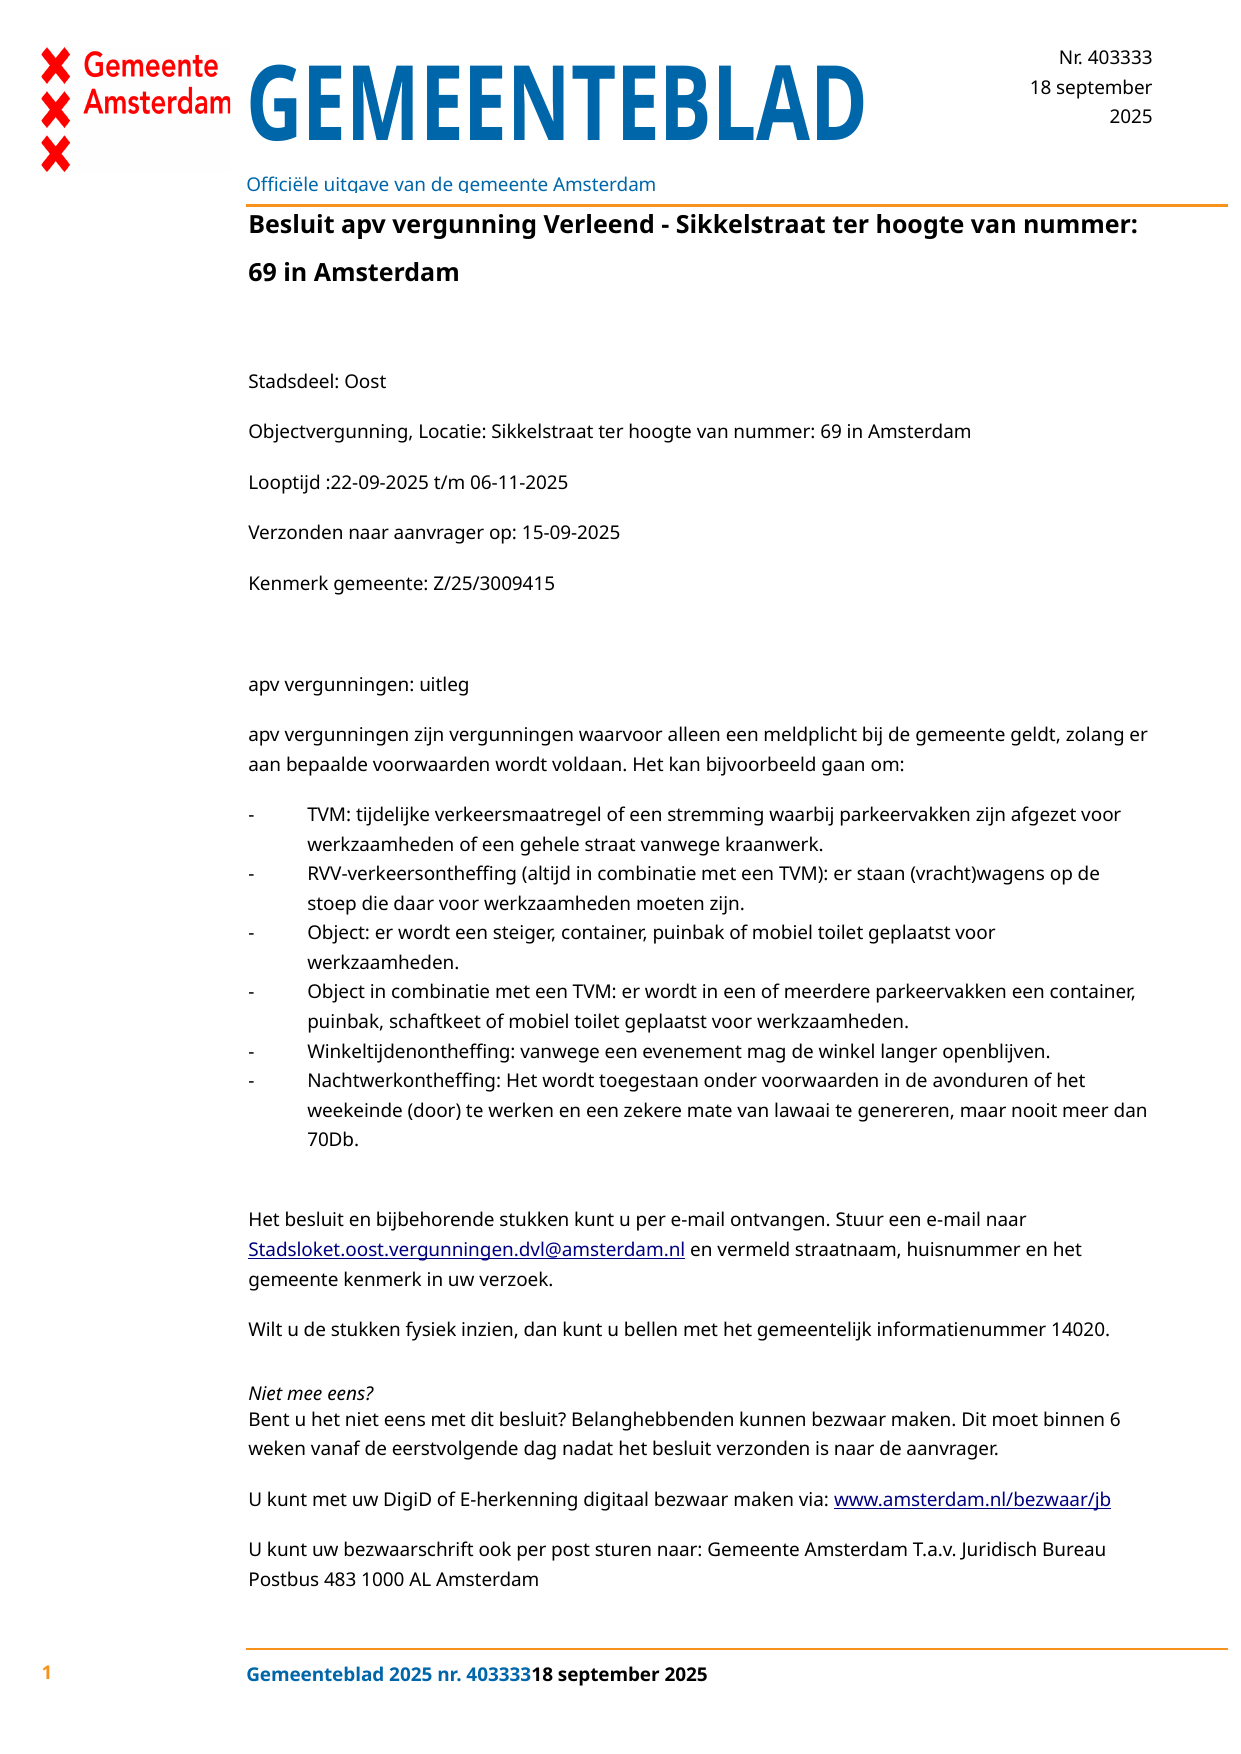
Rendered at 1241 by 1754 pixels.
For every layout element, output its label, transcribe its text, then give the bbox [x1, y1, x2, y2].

list Nachtwerkontheffing: Het wordt toegestaan onder voorwaarden in de avonduren of het weekeinde (door) te werken en een zekere mate van lawaai te genereren, maar nooit meer dan 70Db. [248, 1067, 1152, 1152]
text apv vergunningen zijn vergunningen waarvoor alleen een meldplicht bij de gemeente geldt, zolang er aan bepaalde voorwaarden wordt voldaan. Het kan bijvoorbeeld gaan om: [248, 721, 1152, 777]
list TVM: tijdelijke verkeersmaatregel of een stremming waarbij parkeervakken zijn afgezet voor werkzaamheden of een gehele straat vanwege kraanwerk. [248, 801, 1152, 857]
text Het besluit en bijbehorende stukken kunt u per e-mail ontvangen. Stuur een e-mail naar Stadsloket.oost.vergunningen.dvl@amsterdam.nl en vermeld straatnaam, huisnummer en het gemeente kenmerk in uw verzoek. [248, 1207, 1152, 1292]
text Looptijd :22-09-2025 t/m 06-11-2025 [248, 469, 1152, 495]
text Objectvergunning, Locatie: Sikkelstraat ter hoogte van nummer: 69 in Amsterdam [248, 419, 1152, 444]
text U kunt met uw DigiD of E-herkenning digitaal bezwaar maken via: www.amsterdam.nl/bezwaar/jb [248, 1486, 1152, 1512]
text Wilt u de stukken fysiek inzien, dan kunt u bellen met het gemeentelijk informatienummer 14020. [248, 1316, 1152, 1342]
list Object in combinatie met een TVM: er wordt in een of meerdere parkeervakken een container, puinbak, schaftkeet of mobiel toilet geplaatst voor werkzaamheden. [248, 979, 1152, 1034]
picture [41, 47, 231, 172]
text Kenmerk gemeente: Z/25/3009415 [248, 570, 1152, 596]
text Bent u het niet eens met dit besluit? Belanghebbenden kunnen bezwaar maken. Dit moet binnen 6 weken vanaf de eerstvolgende dag nadat het besluit verzonden is naar de aanvrager. [248, 1406, 1152, 1461]
list Object: er wordt een steiger, container, puinbak of mobiel toilet geplaatst voor werkzaamheden. [248, 919, 1152, 975]
text Besluit apv vergunning Verleend - Sikkelstraat ter hoogte van nummer: 69 in Amsterdam [248, 207, 1152, 288]
text apv vergunningen: uitleg [248, 671, 1152, 697]
text Niet mee eens? [248, 1380, 1152, 1406]
list RVV-verkeersontheffing (altijd in combinatie met een TVM): er staan (vracht)wagens op de stoep die daar voor werkzaamheden moeten zijn. [248, 860, 1152, 916]
text Stadsdeel: Oost [248, 368, 1152, 394]
text Verzonden naar aanvrager op: 15-09-2025 [248, 519, 1152, 545]
list Winkeltijdenontheffing: vanwege een evenement mag de winkel langer openblijven. [248, 1038, 1152, 1064]
text U kunt uw bezwaarschrift ook per post sturen naar: Gemeente Amsterdam T.a.v. Juridisch Bureau Postbus 483 1000 AL Amsterdam [248, 1536, 1152, 1592]
